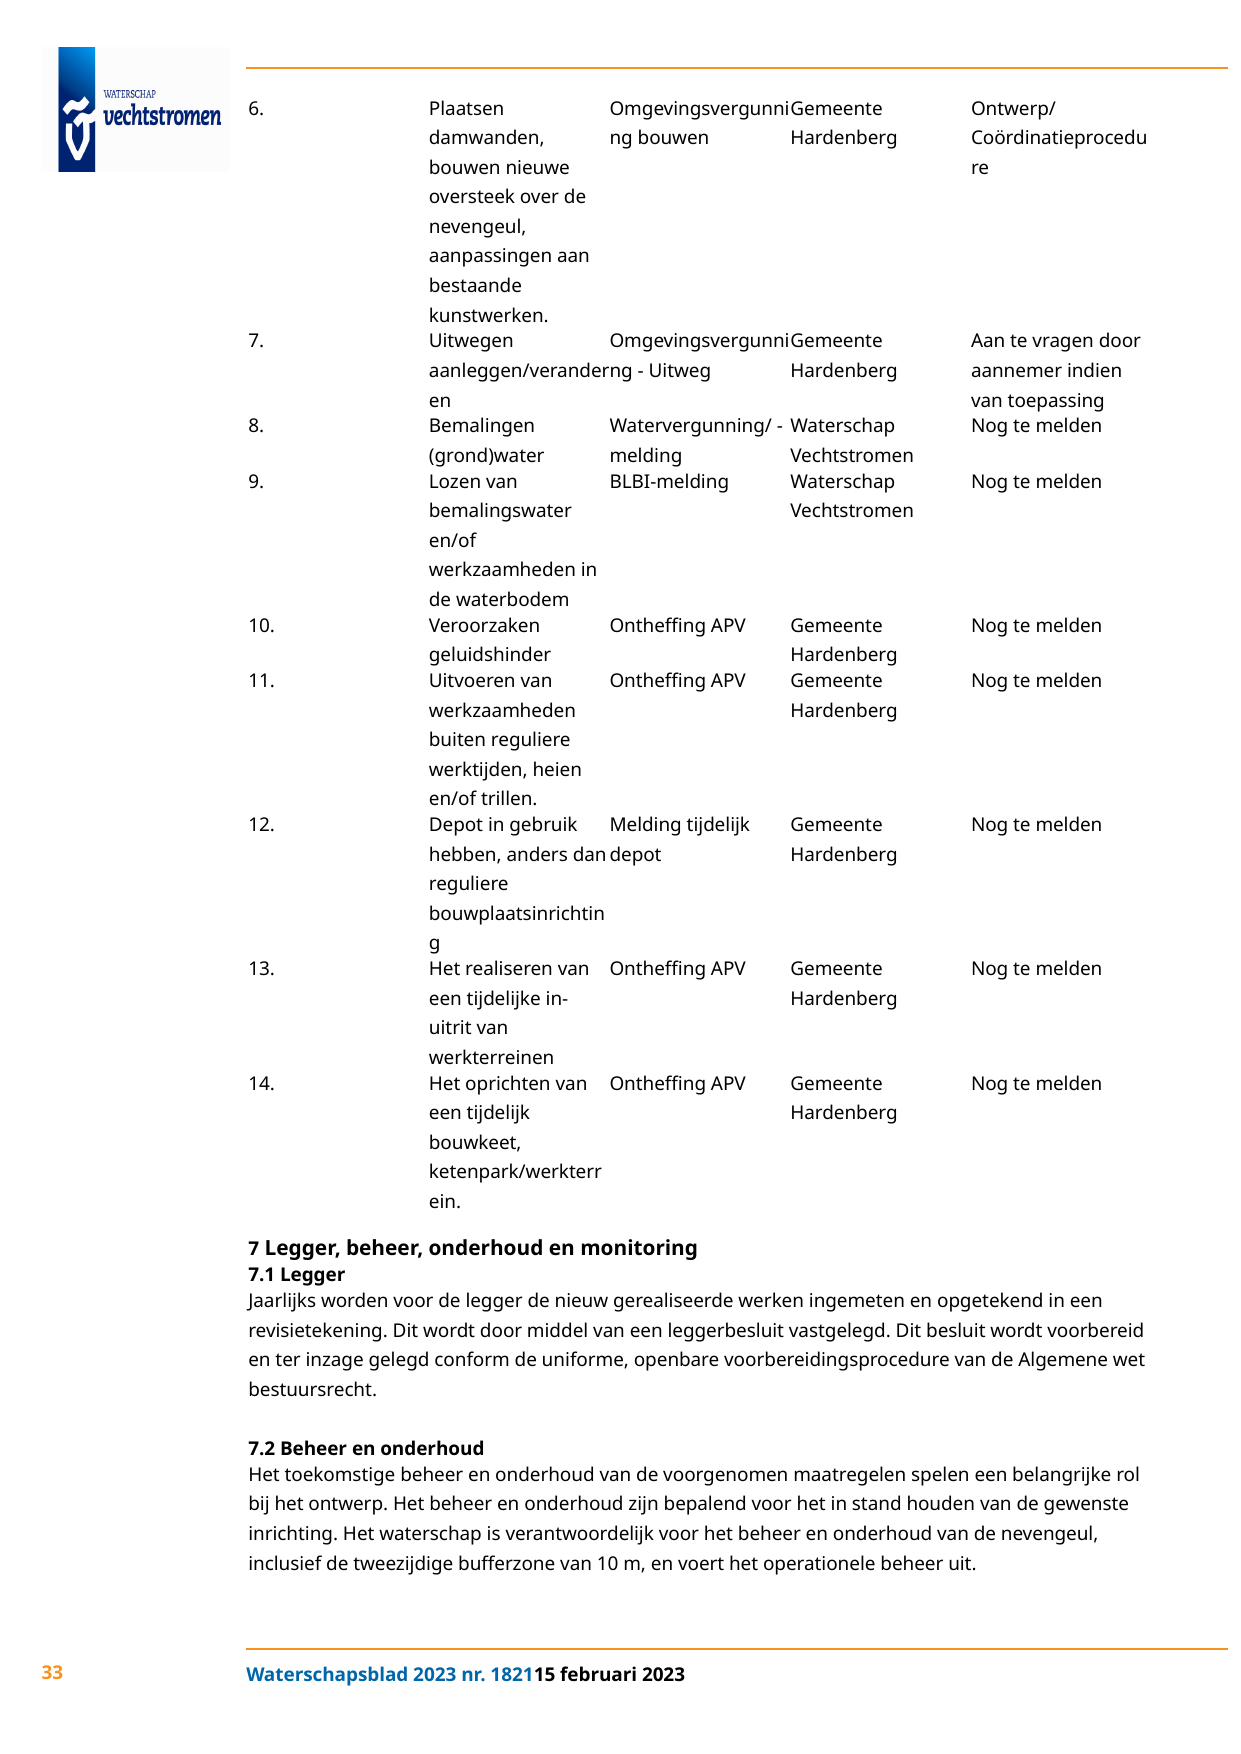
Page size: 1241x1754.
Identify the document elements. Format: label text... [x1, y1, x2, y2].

table_cell Gemeente Hardenberg [790, 328, 971, 412]
table_cell Aan te vragen door aannemer indien van toepassing [971, 328, 1152, 412]
table_cell Waterschap Vechtstromen [790, 468, 971, 612]
text Het toekomstige beheer en onderhoud van de voorgenomen maatregelen spelen een belangrijke rol bij het ontwerp. Het beheer en onderhoud zijn bepalend voor het in stand houden van de gewenste inrichting. Het waterschap is verantwoordelijk voor het beheer en onderhoud van de nevengeul, inclusief de tweezijdige bufferzone van 10 m, en voert het operationele beheer uit. [248, 1461, 1152, 1575]
table_cell Bemalingen (grond)water [429, 413, 609, 468]
table_cell Nog te melden [971, 468, 1152, 612]
table_cell Gemeente Hardenberg [790, 1070, 971, 1214]
table_cell 11. [248, 667, 429, 811]
table_cell Omgevingsvergunning - Uitweg [609, 328, 790, 412]
table_cell 13. [248, 955, 429, 1070]
table_cell Nog te melden [971, 667, 1152, 811]
table_cell Het realiseren van een tijdelijke in-uitrit van werkterreinen [429, 955, 609, 1070]
table_cell Het oprichten van een tijdelijk bouwkeet, ketenpark/werkterrein. [429, 1070, 609, 1214]
table_cell Veroorzaken geluidshinder [429, 612, 609, 667]
table_cell 9. [248, 468, 429, 612]
table_cell 14. [248, 1070, 429, 1214]
table_cell Gemeente Hardenberg [790, 612, 971, 667]
table_cell Ontwerp/ Coördinatieprocedure [971, 95, 1152, 328]
table_cell 7. [248, 328, 429, 412]
table_cell Nog te melden [971, 811, 1152, 955]
table_cell Plaatsen damwanden, bouwen nieuwe oversteek over de nevengeul, aanpassingen aan bestaande kunstwerken. [429, 95, 609, 328]
table_cell Ontheffing APV [609, 955, 790, 1070]
table_cell Nog te melden [971, 612, 1152, 667]
table_cell Nog te melden [971, 955, 1152, 1070]
table_cell Gemeente Hardenberg [790, 667, 971, 811]
table_cell 12. [248, 811, 429, 955]
table_cell Gemeente Hardenberg [790, 955, 971, 1070]
table_cell Gemeente Hardenberg [790, 95, 971, 328]
table_cell 8. [248, 413, 429, 468]
table_cell Watervergunning/ -melding [609, 413, 790, 468]
table_cell Melding tijdelijk depot [609, 811, 790, 955]
table_cell BLBI-melding [609, 468, 790, 612]
text 7 Legger, beheer, onderhoud en monitoring [248, 1233, 1152, 1262]
picture [41, 47, 231, 172]
table_cell Gemeente Hardenberg [790, 811, 971, 955]
table_cell Nog te melden [971, 1070, 1152, 1214]
table_cell Ontheffing APV [609, 1070, 790, 1214]
table_cell Lozen van bemalingswater en/of werkzaamheden in de waterbodem [429, 468, 609, 612]
text 7.1 Legger [248, 1262, 1152, 1287]
table_cell Uitwegen aanleggen/veranderen [429, 328, 609, 412]
table_cell 6. [248, 95, 429, 328]
table_cell Waterschap Vechtstromen [790, 413, 971, 468]
text 7.2 Beheer en onderhoud [248, 1435, 1152, 1461]
table_cell Ontheffing APV [609, 612, 790, 667]
table_cell Ontheffing APV [609, 667, 790, 811]
table_cell Depot in gebruik hebben, anders dan reguliere bouwplaatsinrichting [429, 811, 609, 955]
table_cell Uitvoeren van werkzaamheden buiten reguliere werktijden, heien en/of trillen. [429, 667, 609, 811]
text Jaarlijks worden voor de legger de nieuw gerealiseerde werken ingemeten en opgetekend in een revisietekening. Dit wordt door middel van een leggerbesluit vastgelegd. Dit besluit wordt voorbereid en ter inzage gelegd conform de uniforme, openbare voorbereidingsprocedure van de Algemene wet bestuursrecht. [248, 1287, 1152, 1402]
table_cell Nog te melden [971, 413, 1152, 468]
table_cell Omgevingsvergunning bouwen [609, 95, 790, 328]
table_cell 10. [248, 612, 429, 667]
